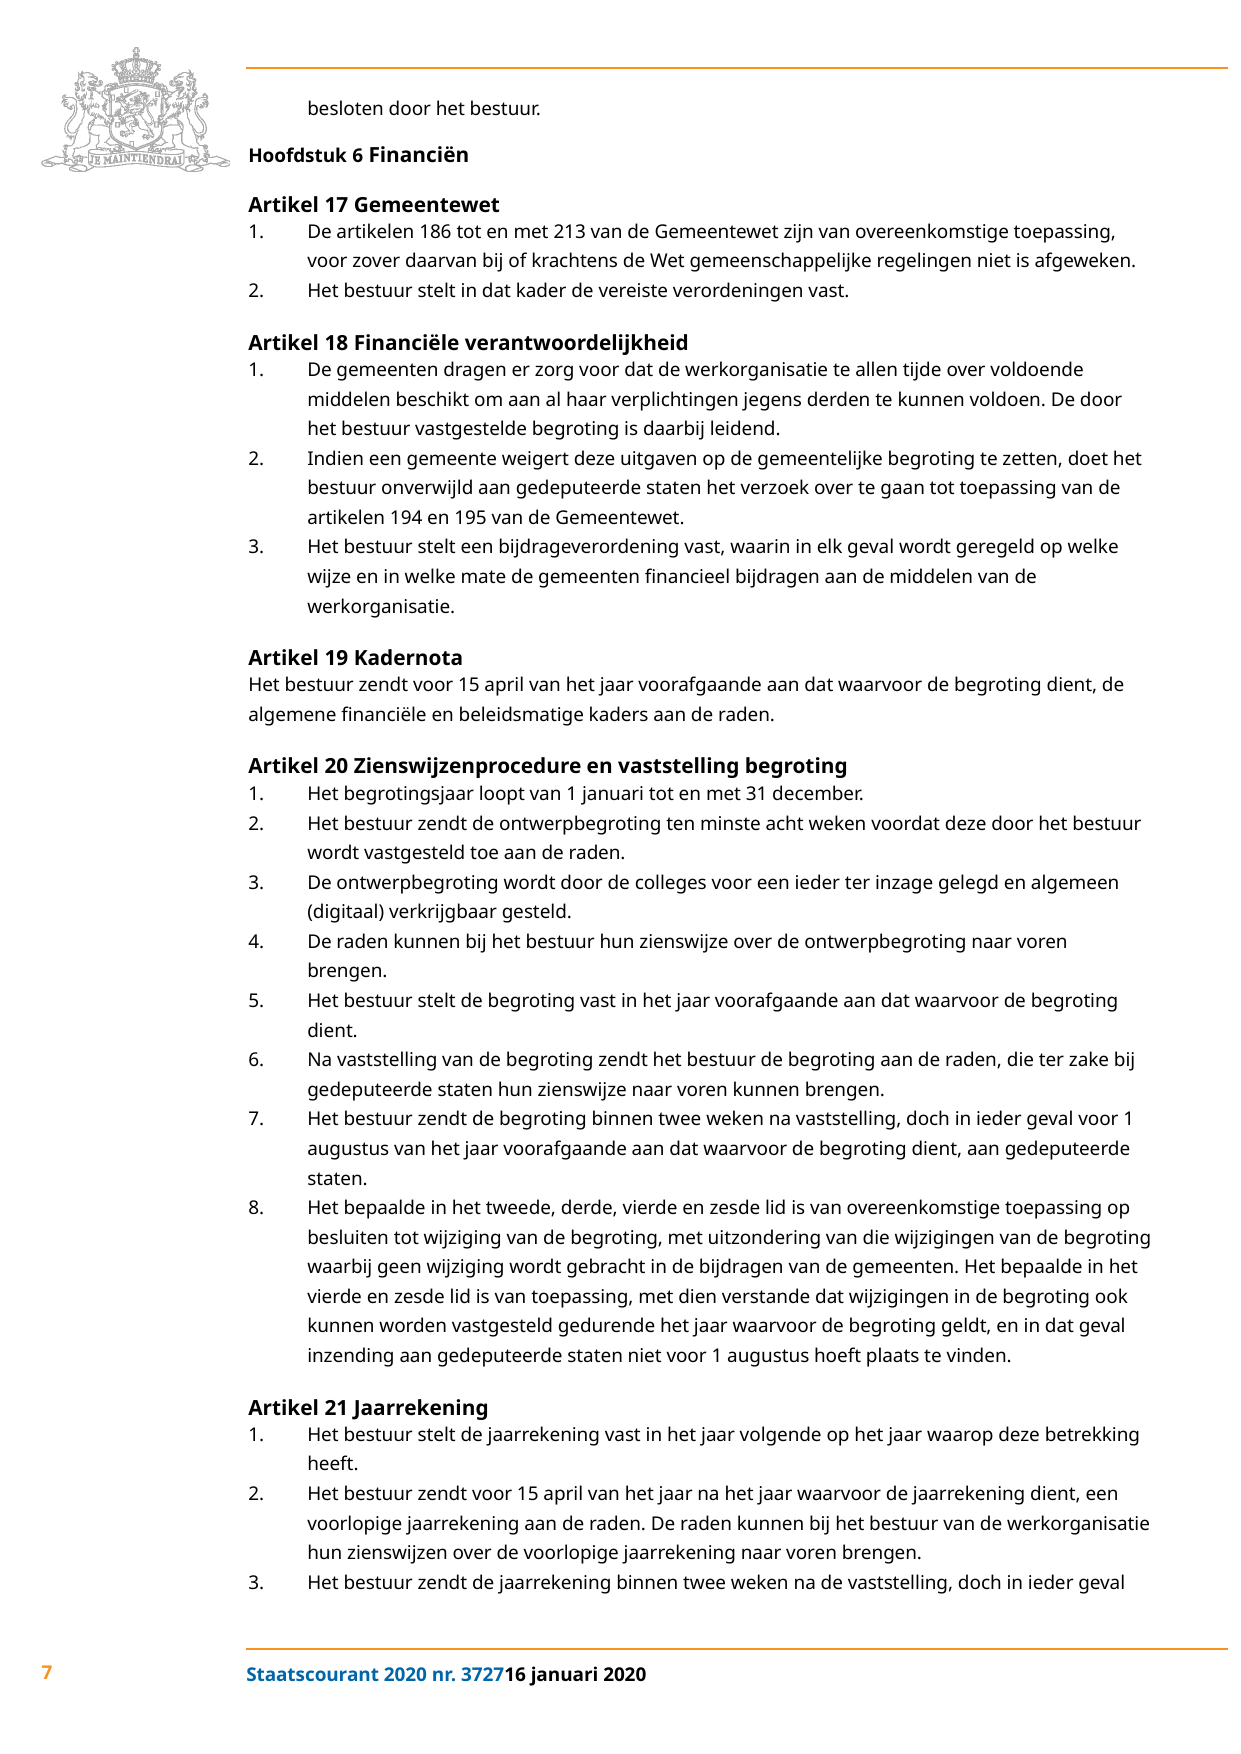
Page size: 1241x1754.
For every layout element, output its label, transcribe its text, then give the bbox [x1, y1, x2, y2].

text Artikel 18 Financiële verantwoordelijkheid [248, 328, 1152, 356]
list Het bestuur zendt voor 15 april van het jaar na het jaar waarvoor de jaarrekening dient, een voorlopige jaarrekening aan de raden. De raden kunnen bij het bestuur van de werkorganisatie hun zienswijzen over de voorlopige jaarrekening naar voren brengen. [248, 1480, 1152, 1565]
list Het bestuur zendt de begroting binnen twee weken na vaststelling, doch in ieder geval voor 1 augustus van het jaar voorafgaande aan dat waarvoor de begroting dient, aan gedeputeerde staten. [248, 1106, 1152, 1190]
list Het bestuur stelt de begroting vast in het jaar voorafgaande aan dat waarvoor de begroting dient. [248, 987, 1152, 1042]
list Het begrotingsjaar loopt van 1 januari tot en met 31 december. [248, 780, 1152, 806]
picture [41, 47, 231, 172]
list Het bestuur stelt in dat kader de vereiste verordeningen vast. [248, 277, 1152, 303]
text Artikel 17 Gemeentewet [248, 190, 1152, 218]
text Artikel 20 Zienswijzenprocedure en vaststelling begroting [248, 752, 1152, 780]
list Het bestuur stelt een bijdrageverordening vast, waarin in elk geval wordt geregeld op welke wijze en in welke mate de gemeenten financieel bijdragen aan de middelen van de werkorganisatie. [248, 534, 1152, 618]
list Het bepaalde in het tweede, derde, vierde en zesde lid is van overeenkomstige toepassing op besluiten tot wijziging van de begroting, met uitzondering van die wijzigingen van de begroting waarbij geen wijziging wordt gebracht in de bijdragen van de gemeenten. Het bepaalde in het vierde en zesde lid is van toepassing, met dien verstande dat wijzigingen in de begroting ook kunnen worden vastgesteld gedurende het jaar waarvoor de begroting geldt, en in dat geval inzending aan gedeputeerde staten niet voor 1 augustus hoeft plaats te vinden. [248, 1194, 1152, 1368]
text Artikel 21 Jaarrekening [248, 1393, 1152, 1421]
text Artikel 19 Kadernota [248, 643, 1152, 672]
list De ontwerpbegroting wordt door de colleges voor een ieder ter inzage gelegd en algemeen (digitaal) verkrijgbaar gesteld. [248, 869, 1152, 924]
list Indien een gemeente weigert deze uitgaven op de gemeentelijke begroting te zetten, doet het bestuur onverwijld aan gedeputeerde staten het verzoek over te gaan tot toepassing van de artikelen 194 en 195 van de Gemeentewet. [248, 445, 1152, 530]
list Het bestuur stelt de jaarrekening vast in het jaar volgende op het jaar waarop deze betrekking heeft. [248, 1421, 1152, 1476]
list De artikelen 186 tot en met 213 van de Gemeentewet zijn van overeenkomstige toepassing, voor zover daarvan bij of krachtens de Wet gemeenschappelijke regelingen niet is afgeweken. [248, 218, 1152, 273]
list besloten door het bestuur. [248, 95, 1152, 121]
list Het bestuur zendt de ontwerpbegroting ten minste acht weken voordat deze door het bestuur wordt vastgesteld toe aan de raden. [248, 810, 1152, 865]
text Hoofdstuk 6 Financiën [248, 140, 1152, 169]
list De raden kunnen bij het bestuur hun zienswijze over de ontwerpbegroting naar voren brengen. [248, 928, 1152, 983]
list Na vaststelling van de begroting zendt het bestuur de begroting aan de raden, die ter zake bij gedeputeerde staten hun zienswijze naar voren kunnen brengen. [248, 1046, 1152, 1102]
list De gemeenten dragen er zorg voor dat de werkorganisatie te allen tijde over voldoende middelen beschikt om aan al haar verplichtingen jegens derden te kunnen voldoen. De door het bestuur vastgestelde begroting is daarbij leidend. [248, 356, 1152, 441]
text Het bestuur zendt voor 15 april van het jaar voorafgaande aan dat waarvoor de begroting dient, de algemene financiële en beleidsmatige kaders aan de raden. [248, 672, 1152, 727]
list Het bestuur zendt de jaarrekening binnen twee weken na de vaststelling, doch in ieder geval [248, 1569, 1152, 1595]
